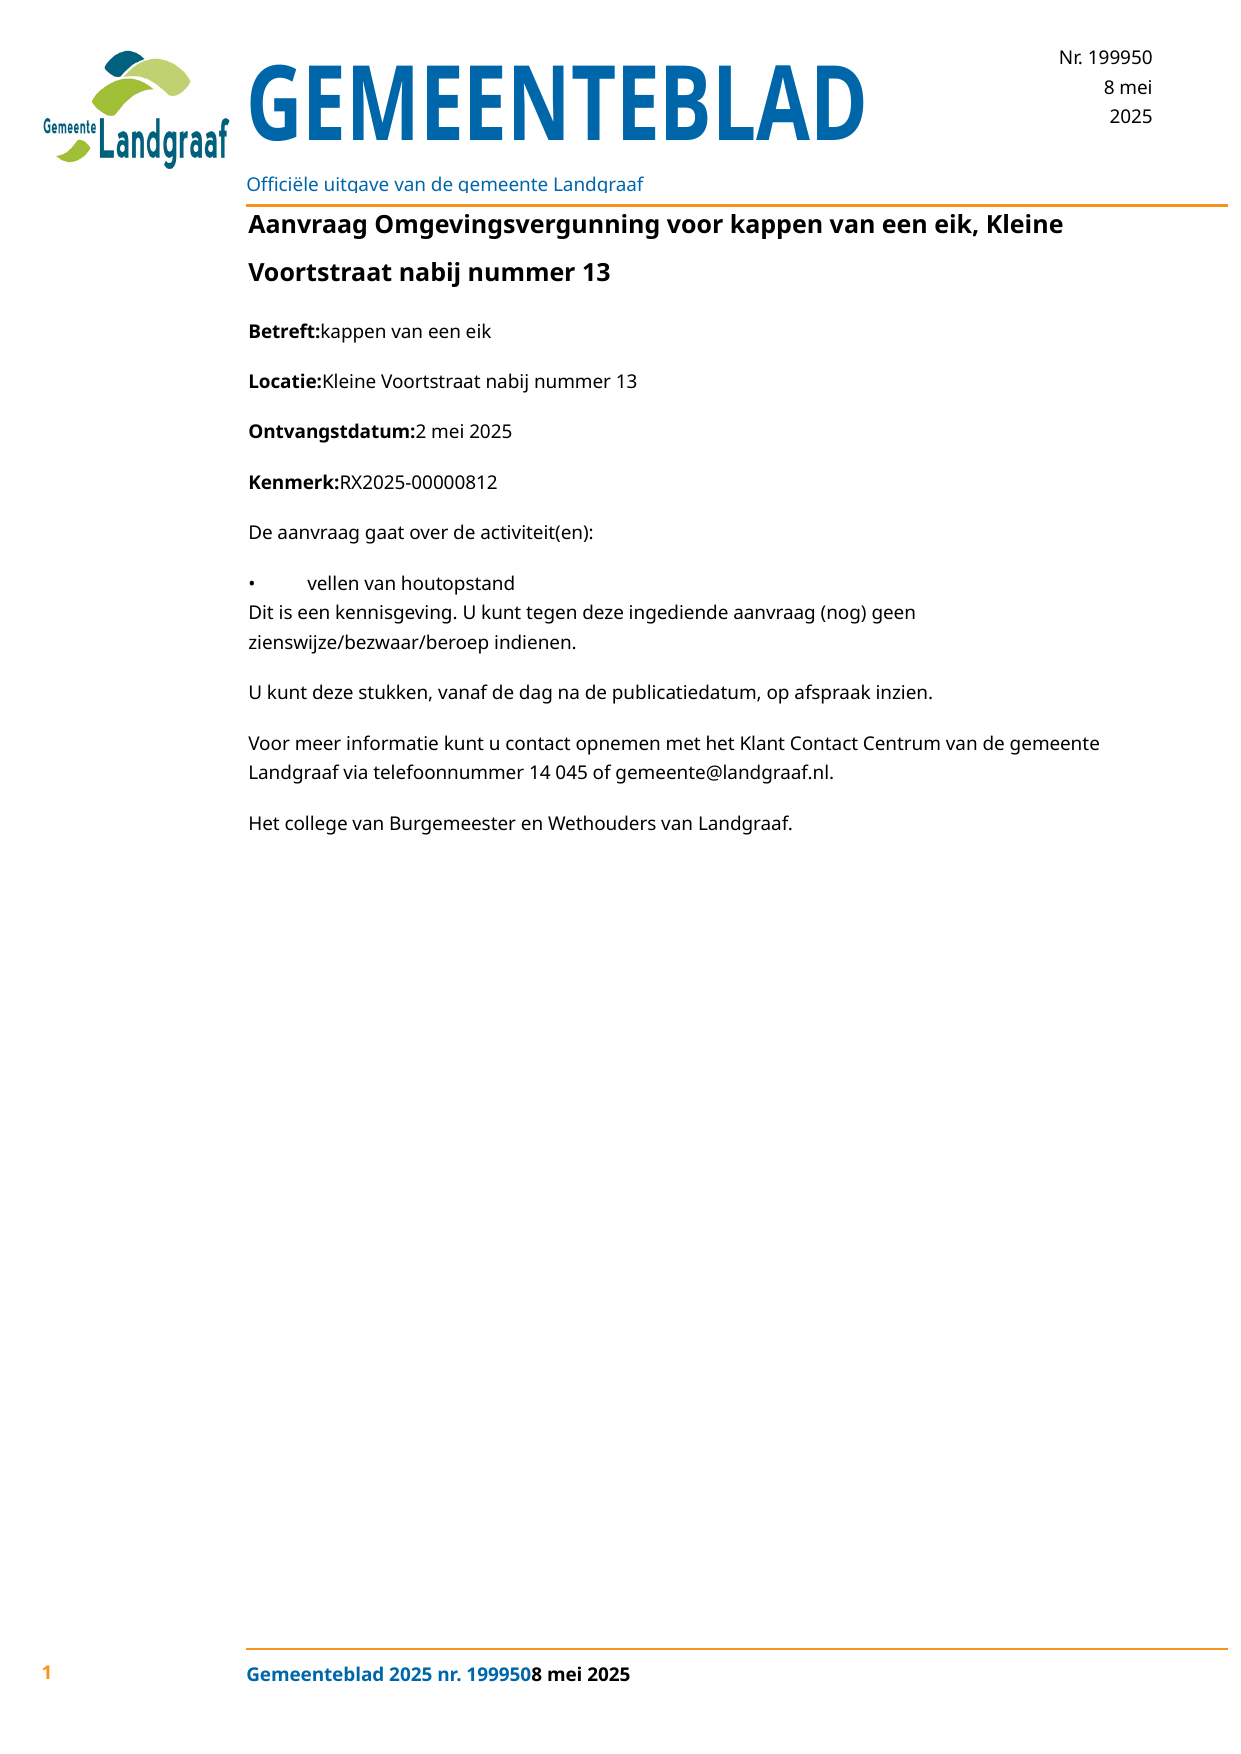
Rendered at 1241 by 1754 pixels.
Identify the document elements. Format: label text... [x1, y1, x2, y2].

list vellen van houtopstand [248, 570, 1152, 596]
text De aanvraag gaat over de activiteit(en): [248, 519, 1152, 545]
text Kenmerk:RX2025-00000812 [248, 469, 1152, 495]
text Ontvangstdatum:2 mei 2025 [248, 419, 1152, 444]
text U kunt deze stukken, vanaf de dag na de publicatiedatum, op afspraak inzien. [248, 679, 1152, 705]
text Dit is een kennisgeving. U kunt tegen deze ingediende aanvraag (nog) geen zienswijze/bezwaar/beroep indienen. [248, 599, 1152, 655]
text Aanvraag Omgevingsvergunning voor kappen van een eik, Kleine Voortstraat nabij nummer 13 [248, 207, 1152, 288]
text Het college van Burgemeester en Wethouders van Landgraaf. [248, 810, 1152, 836]
text Betreft:kappen van een eik [248, 318, 1152, 344]
text Locatie:Kleine Voortstraat nabij nummer 13 [248, 368, 1152, 394]
text Voor meer informatie kunt u contact opnemen met het Klant Contact Centrum van de gemeente Landgraaf via telefoonnummer 14 045 of gemeente@landgraaf.nl. [248, 730, 1152, 785]
picture [41, 47, 231, 172]
